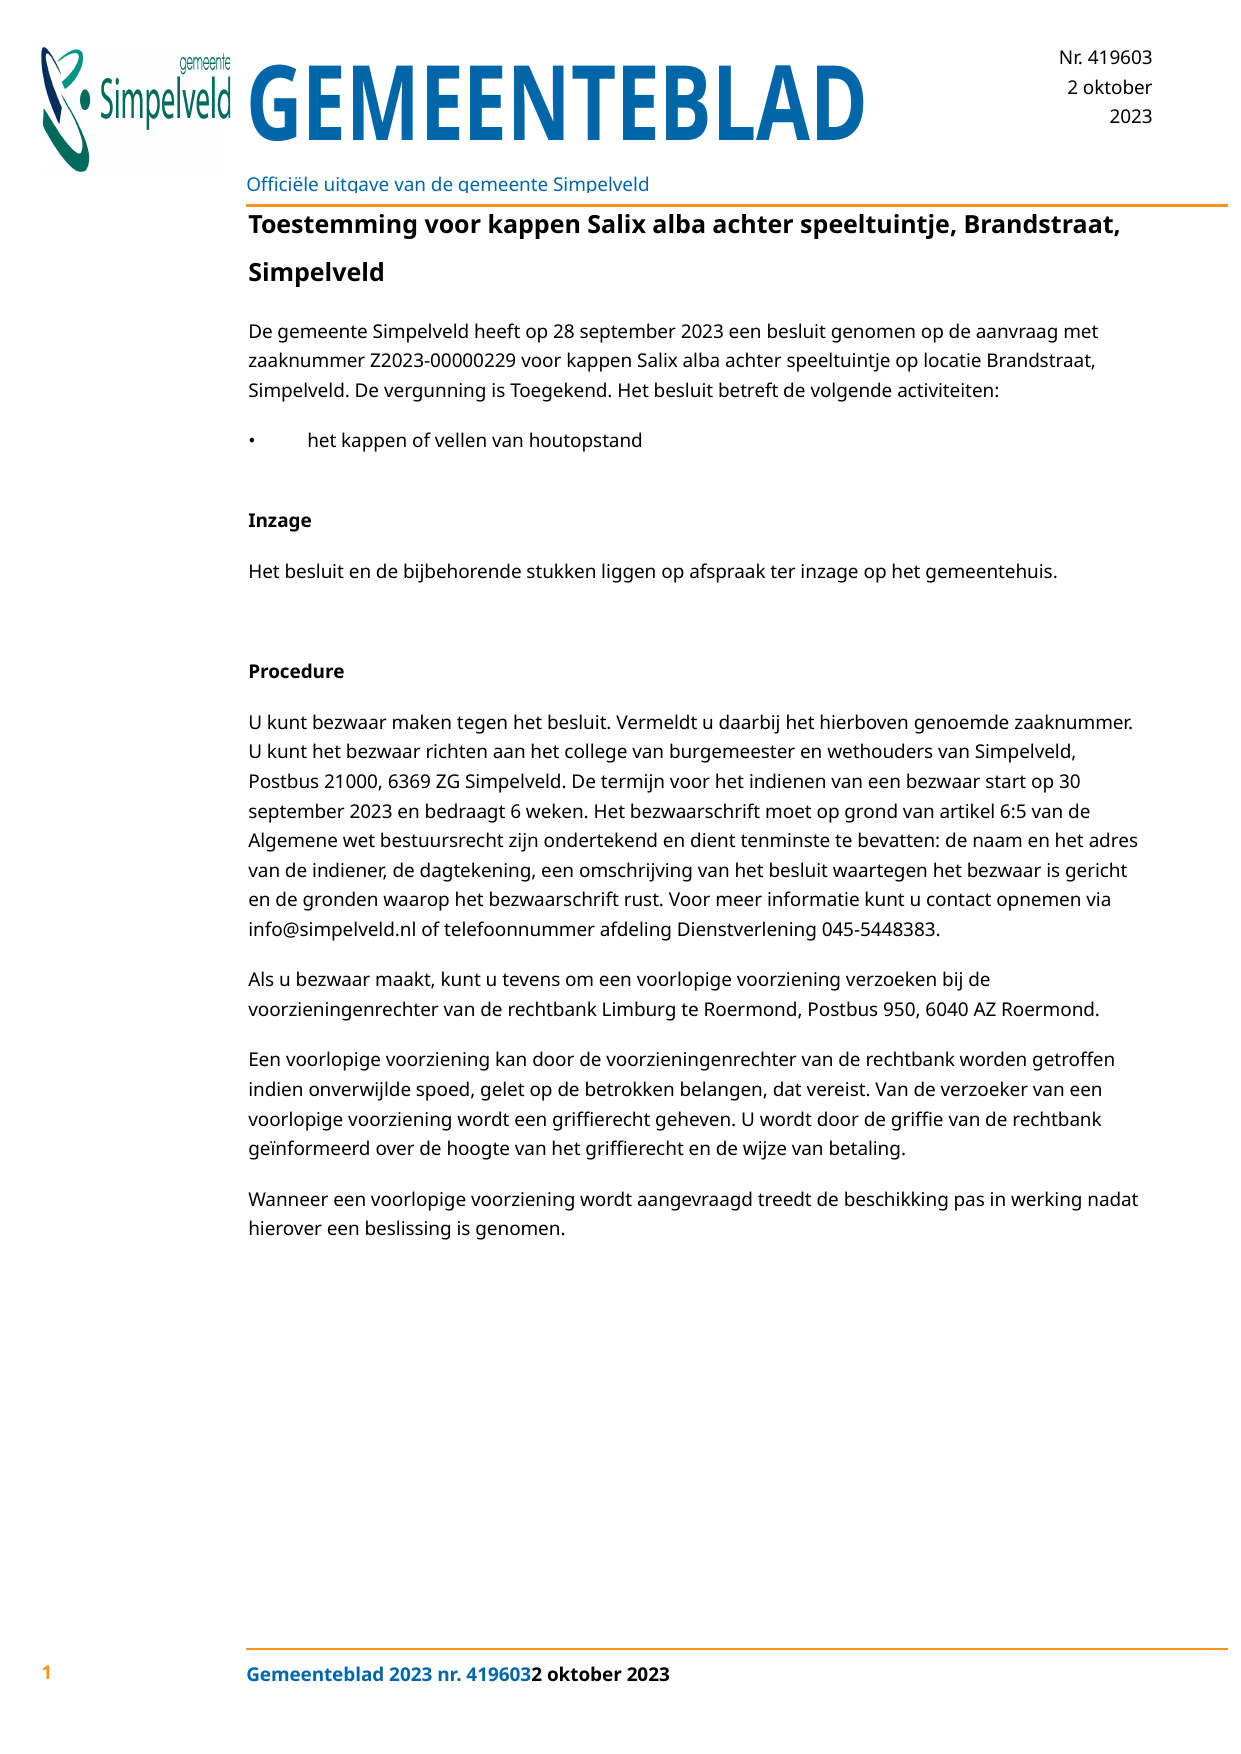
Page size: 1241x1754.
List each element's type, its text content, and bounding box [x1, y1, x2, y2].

picture [41, 47, 231, 172]
text Een voorlopige voorziening kan door de voorzieningenrechter van de rechtbank worden getroffen indien onverwijlde spoed, gelet op de betrokken belangen, dat vereist. Van de verzoeker van een voorlopige voorziening wordt een griffierecht geheven. U wordt door de griffie van de rechtbank geïnformeerd over de hoogte van het griffierecht en de wijze van betaling. [248, 1047, 1152, 1161]
text Als u bezwaar maakt, kunt u tevens om een voorlopige voorziening verzoeken bij de voorzieningenrechter van de rechtbank Limburg te Roermond, Postbus 950, 6040 AZ Roermond. [248, 967, 1152, 1022]
text U kunt bezwaar maken tegen het besluit. Vermeldt u daarbij het hierboven genoemde zaaknummer. U kunt het bezwaar richten aan het college van burgemeester en wethouders van Simpelveld, Postbus 21000, 6369 ZG Simpelveld. De termijn voor het indienen van een bezwaar start op 30 september 2023 en bedraagt 6 weken. Het bezwaarschrift moet op grond van artikel 6:5 van de Algemene wet bestuursrecht zijn ondertekend en dient tenminste te bevatten: de naam en het adres van de indiener, de dagtekening, een omschrijving van het besluit waartegen het bezwaar is gericht en de gronden waarop het bezwaarschrift rust. Voor meer informatie kunt u contact opnemen via info@simpelveld.nl of telefoonnummer afdeling Dienstverlening 045-5448383. [248, 709, 1152, 942]
text Wanneer een voorlopige voorziening wordt aangevraagd treedt de beschikking pas in werking nadat hierover een beslissing is genomen. [248, 1186, 1152, 1241]
text De gemeente Simpelveld heeft op 28 september 2023 een besluit genomen op de aanvraag met zaaknummer Z2023-00000229 voor kappen Salix alba achter speeltuintje op locatie Brandstraat, Simpelveld. De vergunning is Toegekend. Het besluit betreft de volgende activiteiten: [248, 318, 1152, 403]
text Toestemming voor kappen Salix alba achter speeltuintje, Brandstraat, Simpelveld [248, 207, 1152, 288]
text Inzage [248, 507, 1152, 533]
text Procedure [248, 659, 1152, 684]
list het kappen of vellen van houtopstand [248, 427, 1152, 453]
text Het besluit en de bijbehorende stukken liggen op afspraak ter inzage op het gemeentehuis. [248, 558, 1152, 584]
